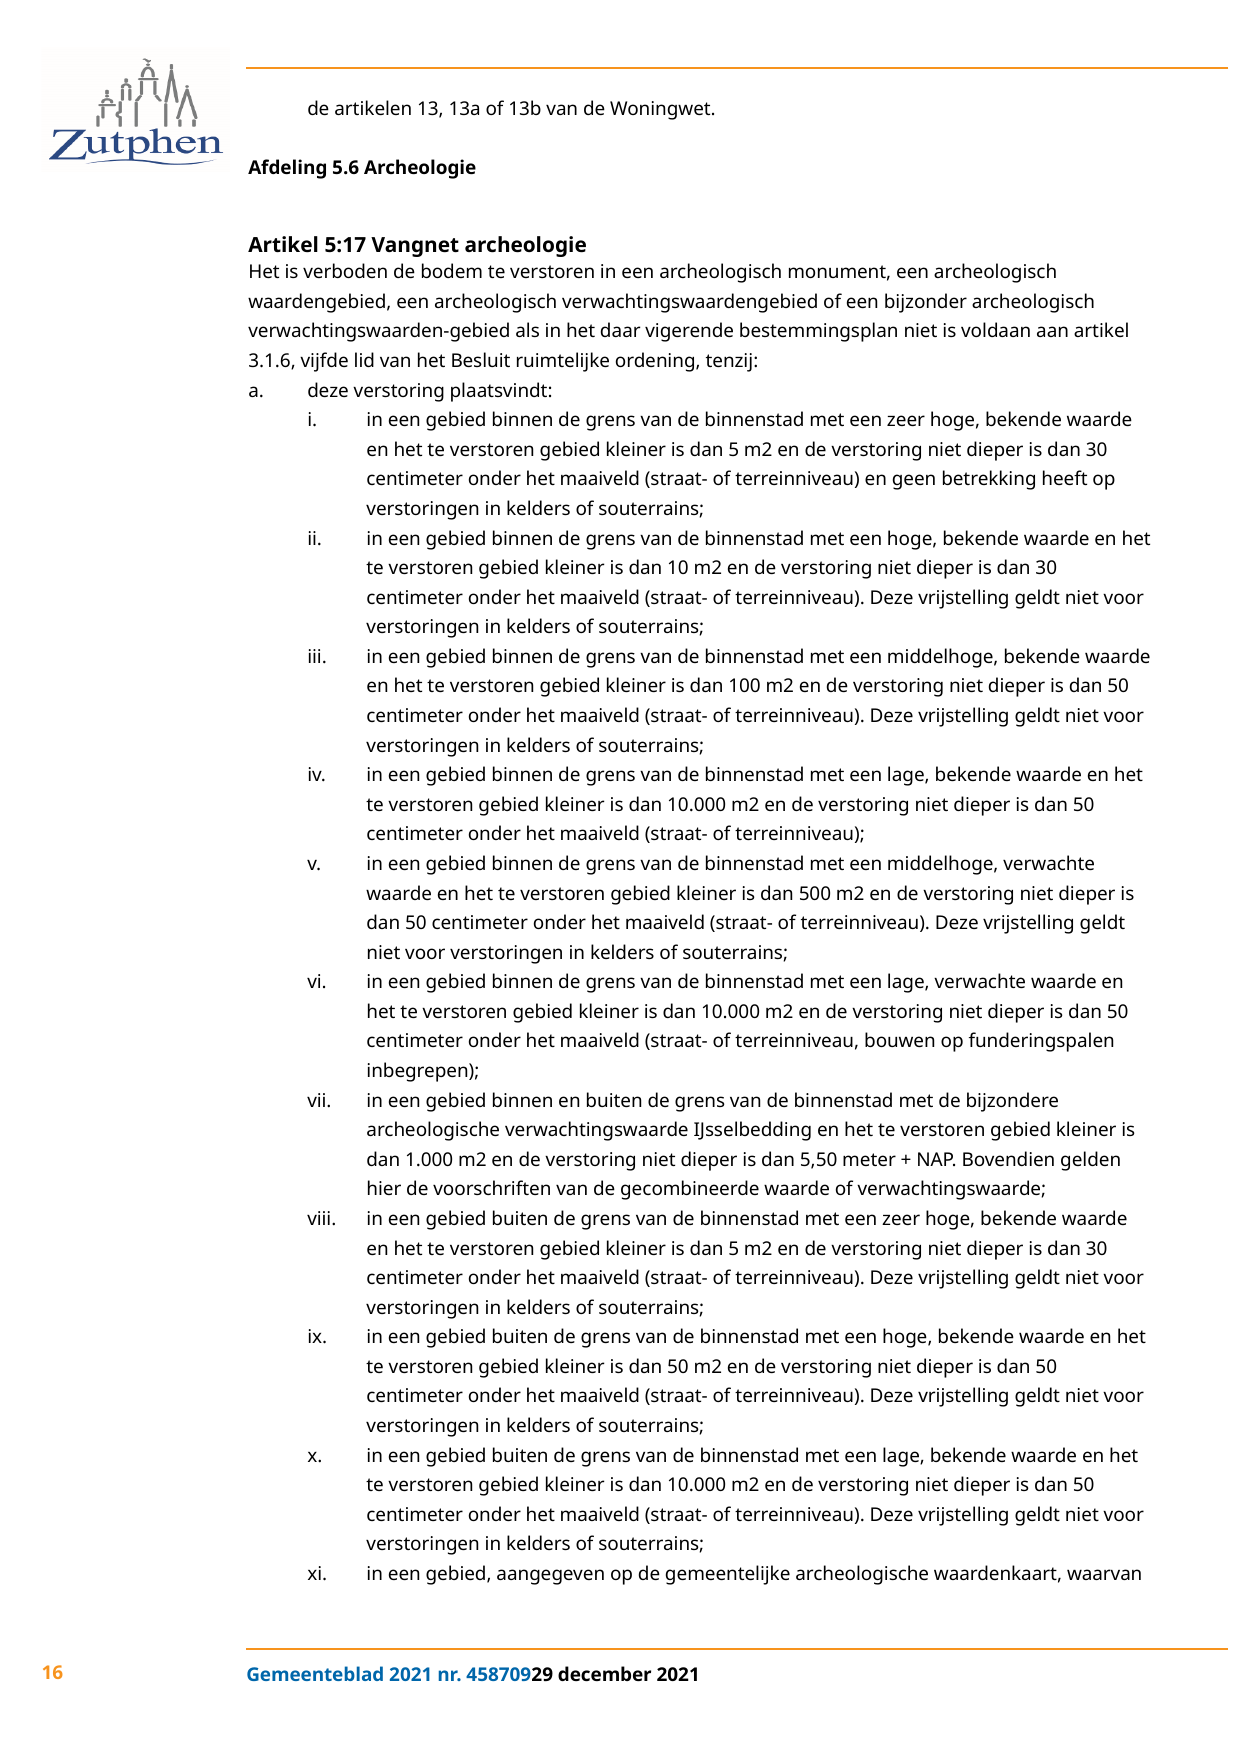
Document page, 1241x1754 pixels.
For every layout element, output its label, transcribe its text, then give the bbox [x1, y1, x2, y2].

text Artikel 5:17 Vangnet archeologie [248, 230, 1152, 258]
picture [41, 47, 231, 172]
list in een gebied, aangegeven op de gemeentelijke archeologische waardenkaart, waarvan [307, 1560, 1152, 1586]
list de artikelen 13, 13a of 13b van de Woningwet. [248, 95, 1152, 121]
list in een gebied binnen de grens van de binnenstad met een middelhoge, verwachte waarde en het te verstoren gebied kleiner is dan 500 m2 en de verstoring niet dieper is dan 50 centimeter onder het maaiveld (straat- of terreinniveau). Deze vrijstelling geldt niet voor verstoringen in kelders of souterrains; [307, 850, 1152, 965]
list in een gebied binnen en buiten de grens van de binnenstad met de bijzondere archeologische verwachtingswaarde IJsselbedding en het te verstoren gebied kleiner is dan 1.000 m2 en de verstoring niet dieper is dan 5,50 meter + NAP. Bovendien gelden hier de voorschriften van de gecombineerde waarde of verwachtingswaarde; [307, 1087, 1152, 1201]
list deze verstoring plaatsvindt: [248, 377, 1152, 403]
list in een gebied buiten de grens van de binnenstad met een hoge, bekende waarde en het te verstoren gebied kleiner is dan 50 m2 en de verstoring niet dieper is dan 50 centimeter onder het maaiveld (straat- of terreinniveau). Deze vrijstelling geldt niet voor verstoringen in kelders of souterrains; [307, 1323, 1152, 1438]
list in een gebied binnen de grens van de binnenstad met een hoge, bekende waarde en het te verstoren gebied kleiner is dan 10 m2 en de verstoring niet dieper is dan 30 centimeter onder het maaiveld (straat- of terreinniveau). Deze vrijstelling geldt niet voor verstoringen in kelders of souterrains; [307, 525, 1152, 639]
list in een gebied binnen de grens van de binnenstad met een zeer hoge, bekende waarde en het te verstoren gebied kleiner is dan 5 m2 en de verstoring niet dieper is dan 30 centimeter onder het maaiveld (straat- of terreinniveau) en geen betrekking heeft op verstoringen in kelders of souterrains; [307, 406, 1152, 521]
list in een gebied buiten de grens van de binnenstad met een zeer hoge, bekende waarde en het te verstoren gebied kleiner is dan 5 m2 en de verstoring niet dieper is dan 30 centimeter onder het maaiveld (straat- of terreinniveau). Deze vrijstelling geldt niet voor verstoringen in kelders of souterrains; [307, 1205, 1152, 1320]
text Het is verboden de bodem te verstoren in een archeologisch monument, een archeologisch waardengebied, een archeologisch verwachtingswaardengebied of een bijzonder archeologisch verwachtingswaarden-gebied als in het daar vigerende bestemmingsplan niet is voldaan aan artikel 3.1.6, vijfde lid van het Besluit ruimtelijke ordening, tenzij: [248, 258, 1152, 373]
list in een gebied binnen de grens van de binnenstad met een middelhoge, bekende waarde en het te verstoren gebied kleiner is dan 100 m2 en de verstoring niet dieper is dan 50 centimeter onder het maaiveld (straat- of terreinniveau). Deze vrijstelling geldt niet voor verstoringen in kelders of souterrains; [307, 643, 1152, 758]
list in een gebied binnen de grens van de binnenstad met een lage, bekende waarde en het te verstoren gebied kleiner is dan 10.000 m2 en de verstoring niet dieper is dan 50 centimeter onder het maaiveld (straat- of terreinniveau); [307, 761, 1152, 846]
list in een gebied buiten de grens van de binnenstad met een lage, bekende waarde en het te verstoren gebied kleiner is dan 10.000 m2 en de verstoring niet dieper is dan 50 centimeter onder het maaiveld (straat- of terreinniveau). Deze vrijstelling geldt niet voor verstoringen in kelders of souterrains; [307, 1442, 1152, 1556]
text Afdeling 5.6 Archeologie [248, 154, 1152, 180]
list in een gebied binnen de grens van de binnenstad met een lage, verwachte waarde en het te verstoren gebied kleiner is dan 10.000 m2 en de verstoring niet dieper is dan 50 centimeter onder het maaiveld (straat- of terreinniveau, bouwen op funderingspalen inbegrepen); [307, 968, 1152, 1083]
